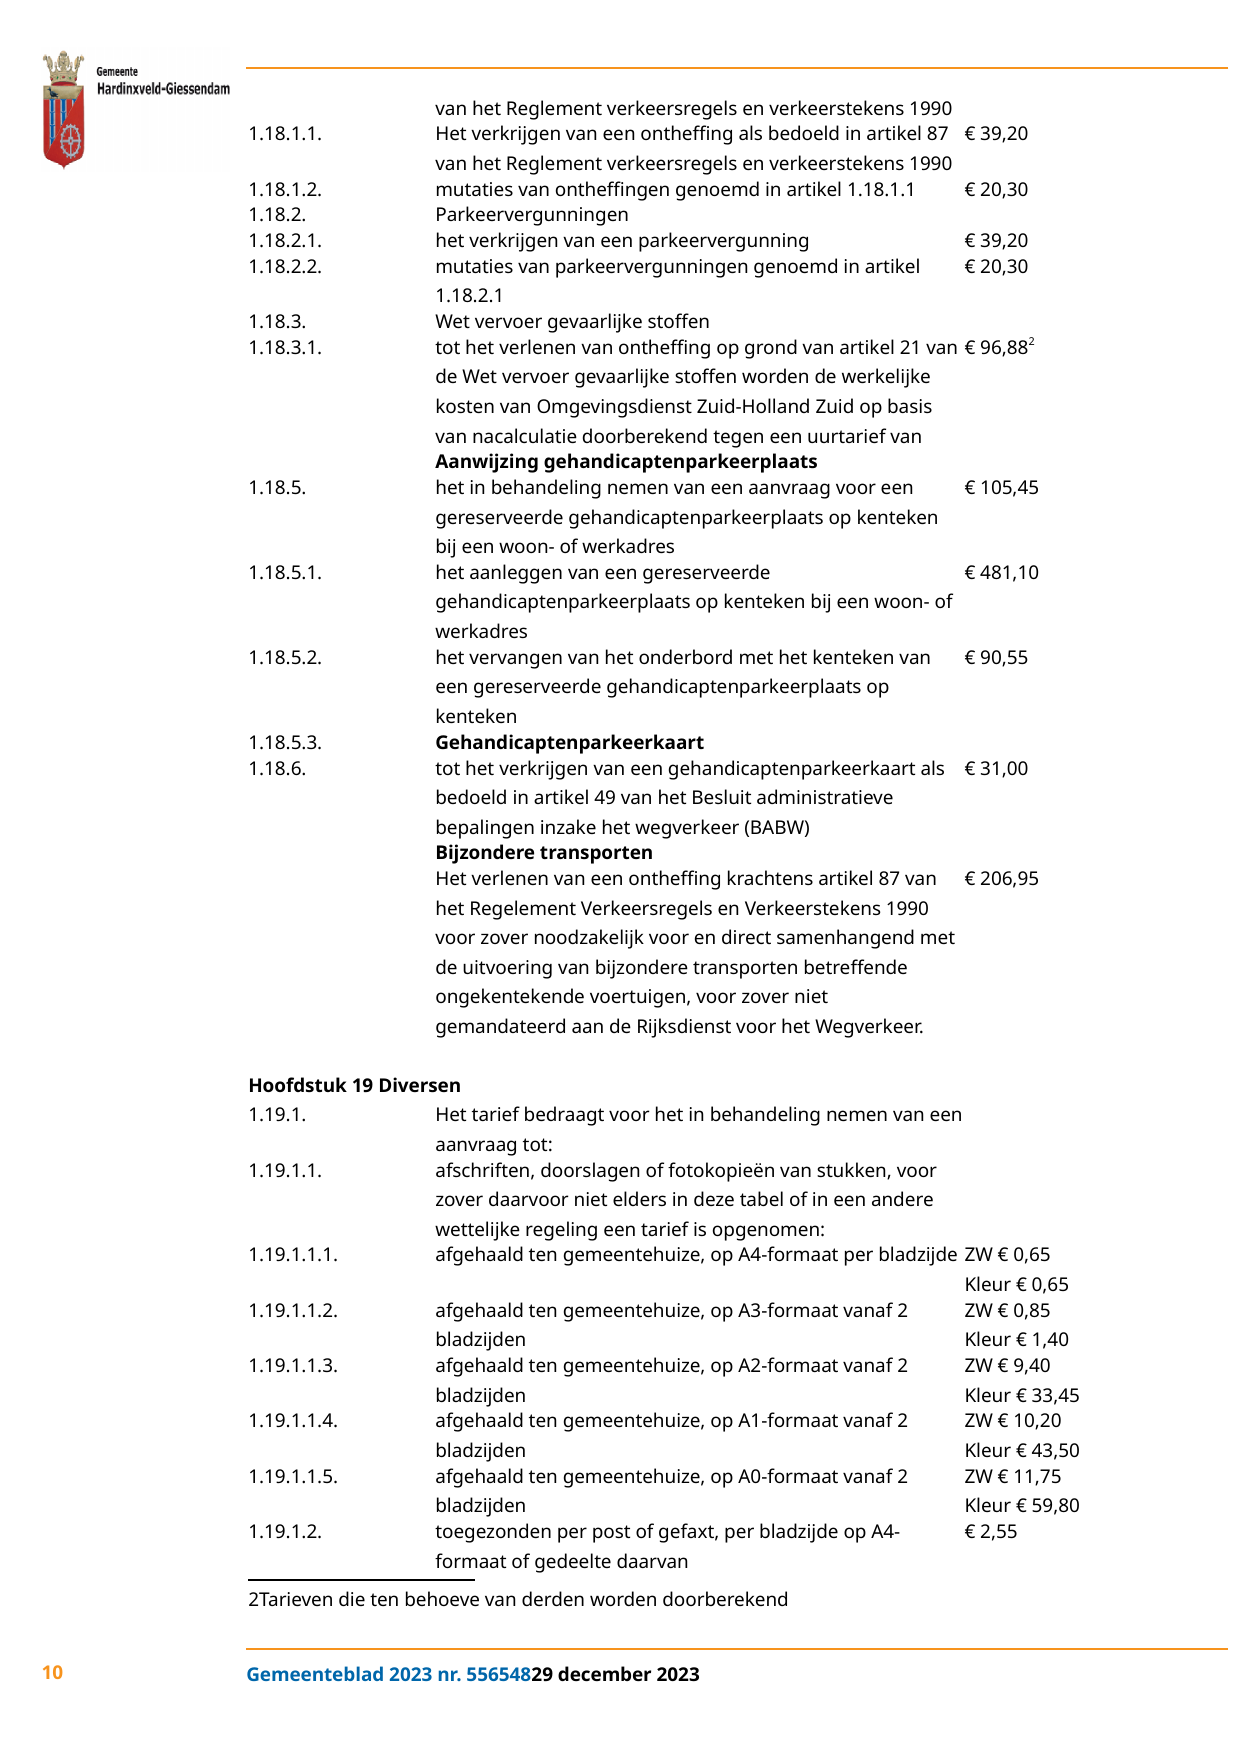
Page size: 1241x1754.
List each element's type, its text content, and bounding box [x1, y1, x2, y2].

table_cell tot het verlenen van ontheffing op grond van artikel 21 van de Wet vervoer gevaarlijke stoffen worden de werkelijke kosten van Omgevingsdienst Zuid-Holland Zuid op basis van nacalculatie doorberekend tegen een uurtarief van [435, 334, 964, 448]
table_cell 1.18.5.1. [248, 559, 435, 644]
table_cell [964, 1157, 1152, 1242]
table_cell afgehaald ten gemeentehuize, op A4-formaat per bladzijde [435, 1242, 964, 1297]
table_cell afgehaald ten gemeentehuize, op A3-formaat vanaf 2 bladzijden [435, 1297, 964, 1352]
table_cell Het verkrijgen van een ontheffing als bedoeld in artikel 87 van het Reglement verkeersregels en verkeerstekens 1990 [435, 121, 964, 176]
table_cell ZW € 11,75 Kleur € 59,80 [964, 1463, 1152, 1518]
table_cell mutaties van ontheffingen genoemd in artikel 1.18.1.1 [435, 176, 964, 202]
table_cell € 39,20 [964, 227, 1152, 253]
table_cell [248, 865, 435, 1039]
table_cell [964, 95, 1152, 121]
table_cell € 39,20 [964, 121, 1152, 176]
table_cell ZW € 0,85 Kleur € 1,40 [964, 1297, 1152, 1352]
table_cell € 20,30 [964, 176, 1152, 202]
table_cell 1.18.5.2. [248, 644, 435, 729]
table_header [964, 1101, 1152, 1157]
table_cell [964, 202, 1152, 227]
table_cell € 20,30 [964, 253, 1152, 308]
table_cell 1.18.5. [248, 474, 435, 559]
table_cell 1.19.1.2. [248, 1518, 435, 1573]
table_cell het aanleggen van een gereserveerde gehandicaptenparkeerplaats op kenteken bij een woon- of werkadres [435, 559, 964, 644]
table_cell het in behandeling nemen van een aanvraag voor een gereserveerde gehandicaptenparkeerplaats op kenteken bij een woon- of werkadres [435, 474, 964, 559]
table_cell 1.18.3. [248, 308, 435, 334]
table_cell ZW € 9,40 Kleur € 33,45 [964, 1352, 1152, 1408]
table_cell Wet vervoer gevaarlijke stoffen [435, 308, 964, 334]
table_cell € 2,55 [964, 1518, 1152, 1573]
table_cell [248, 95, 435, 121]
table_cell 1.18.3.1. [248, 334, 435, 448]
table_cell [964, 729, 1152, 755]
table_cell mutaties van parkeervergunningen genoemd in artikel 1.18.2.1 [435, 253, 964, 308]
table_cell 1.18.2.2. [248, 253, 435, 308]
table_cell toegezonden per post of gefaxt, per bladzijde op A4-formaat of gedeelte daarvan [435, 1518, 964, 1573]
table_cell [248, 449, 435, 474]
table_cell Bijzondere transporten [435, 840, 964, 865]
table_cell [964, 308, 1152, 334]
table_cell € 31,00 [964, 755, 1152, 839]
table_cell afgehaald ten gemeentehuize, op A2-formaat vanaf 2 bladzijden [435, 1352, 964, 1408]
table_cell € 206,95 [964, 865, 1152, 1039]
picture [41, 47, 231, 172]
table_cell € 90,55 [964, 644, 1152, 729]
table_cell [248, 840, 435, 865]
table_cell afgehaald ten gemeentehuize, op A1-formaat vanaf 2 bladzijden [435, 1408, 964, 1463]
table_cell [964, 840, 1152, 865]
table_cell 1.18.5.3. [248, 729, 435, 755]
table_cell € 105,45 [964, 474, 1152, 559]
table_cell 1.19.1.1.5. [248, 1463, 435, 1518]
table_cell Parkeervergunningen [435, 202, 964, 227]
table_cell 1.19.1.1.3. [248, 1352, 435, 1408]
table_cell € 481,10 [964, 559, 1152, 644]
table_cell ZW € 0,65 Kleur € 0,65 [964, 1242, 1152, 1297]
table_cell € 96,88 [964, 334, 1152, 448]
table_cell afgehaald ten gemeentehuize, op A0-formaat vanaf 2 bladzijden [435, 1463, 964, 1518]
table_cell 1.18.1.1. [248, 121, 435, 176]
table_cell het verkrijgen van een parkeervergunning [435, 227, 964, 253]
text Hoofdstuk 19 Diversen [248, 1072, 1152, 1097]
table_cell 1.18.2. [248, 202, 435, 227]
table_cell ZW € 10,20 Kleur € 43,50 [964, 1408, 1152, 1463]
table_cell 1.19.1.1.2. [248, 1297, 435, 1352]
table_header 1.19.1. [248, 1101, 435, 1157]
table_cell 1.19.1.1.4. [248, 1408, 435, 1463]
table_cell het vervangen van het onderbord met het kenteken van een gereserveerde gehandicaptenparkeerplaats op kenteken [435, 644, 964, 729]
table_cell 1.18.2.1. [248, 227, 435, 253]
table_cell [964, 449, 1152, 474]
table_cell Aanwijzing gehandicaptenparkeerplaats [435, 449, 964, 474]
table_cell 1.18.1.2. [248, 176, 435, 202]
table_header Het tarief bedraagt voor het in behandeling nemen van een aanvraag tot: [435, 1101, 964, 1157]
table_cell 1.18.6. [248, 755, 435, 839]
table_cell afschriften, doorslagen of fotokopieën van stukken, voor zover daarvoor niet elders in deze tabel of in een andere wettelijke regeling een tarief is opgenomen: [435, 1157, 964, 1242]
table_cell Het verlenen van een ontheffing krachtens artikel 87 van het Regelement Verkeersregels en Verkeerstekens 1990 voor zover noodzakelijk voor en direct samenhangend met de uitvoering van bijzondere transporten betreffende ongekentekende voertuigen, voor zover niet gemandateerd aan de Rijksdienst voor het Wegverkeer. [435, 865, 964, 1039]
table_cell Gehandicaptenparkeerkaart [435, 729, 964, 755]
table_cell 1.19.1.1.1. [248, 1242, 435, 1297]
table_cell 1.19.1.1. [248, 1157, 435, 1242]
table_cell van het Reglement verkeersregels en verkeerstekens 1990 [435, 95, 964, 121]
table_cell tot het verkrijgen van een gehandicaptenparkeerkaart als bedoeld in artikel 49 van het Besluit administratieve bepalingen inzake het wegverkeer (BABW) [435, 755, 964, 839]
